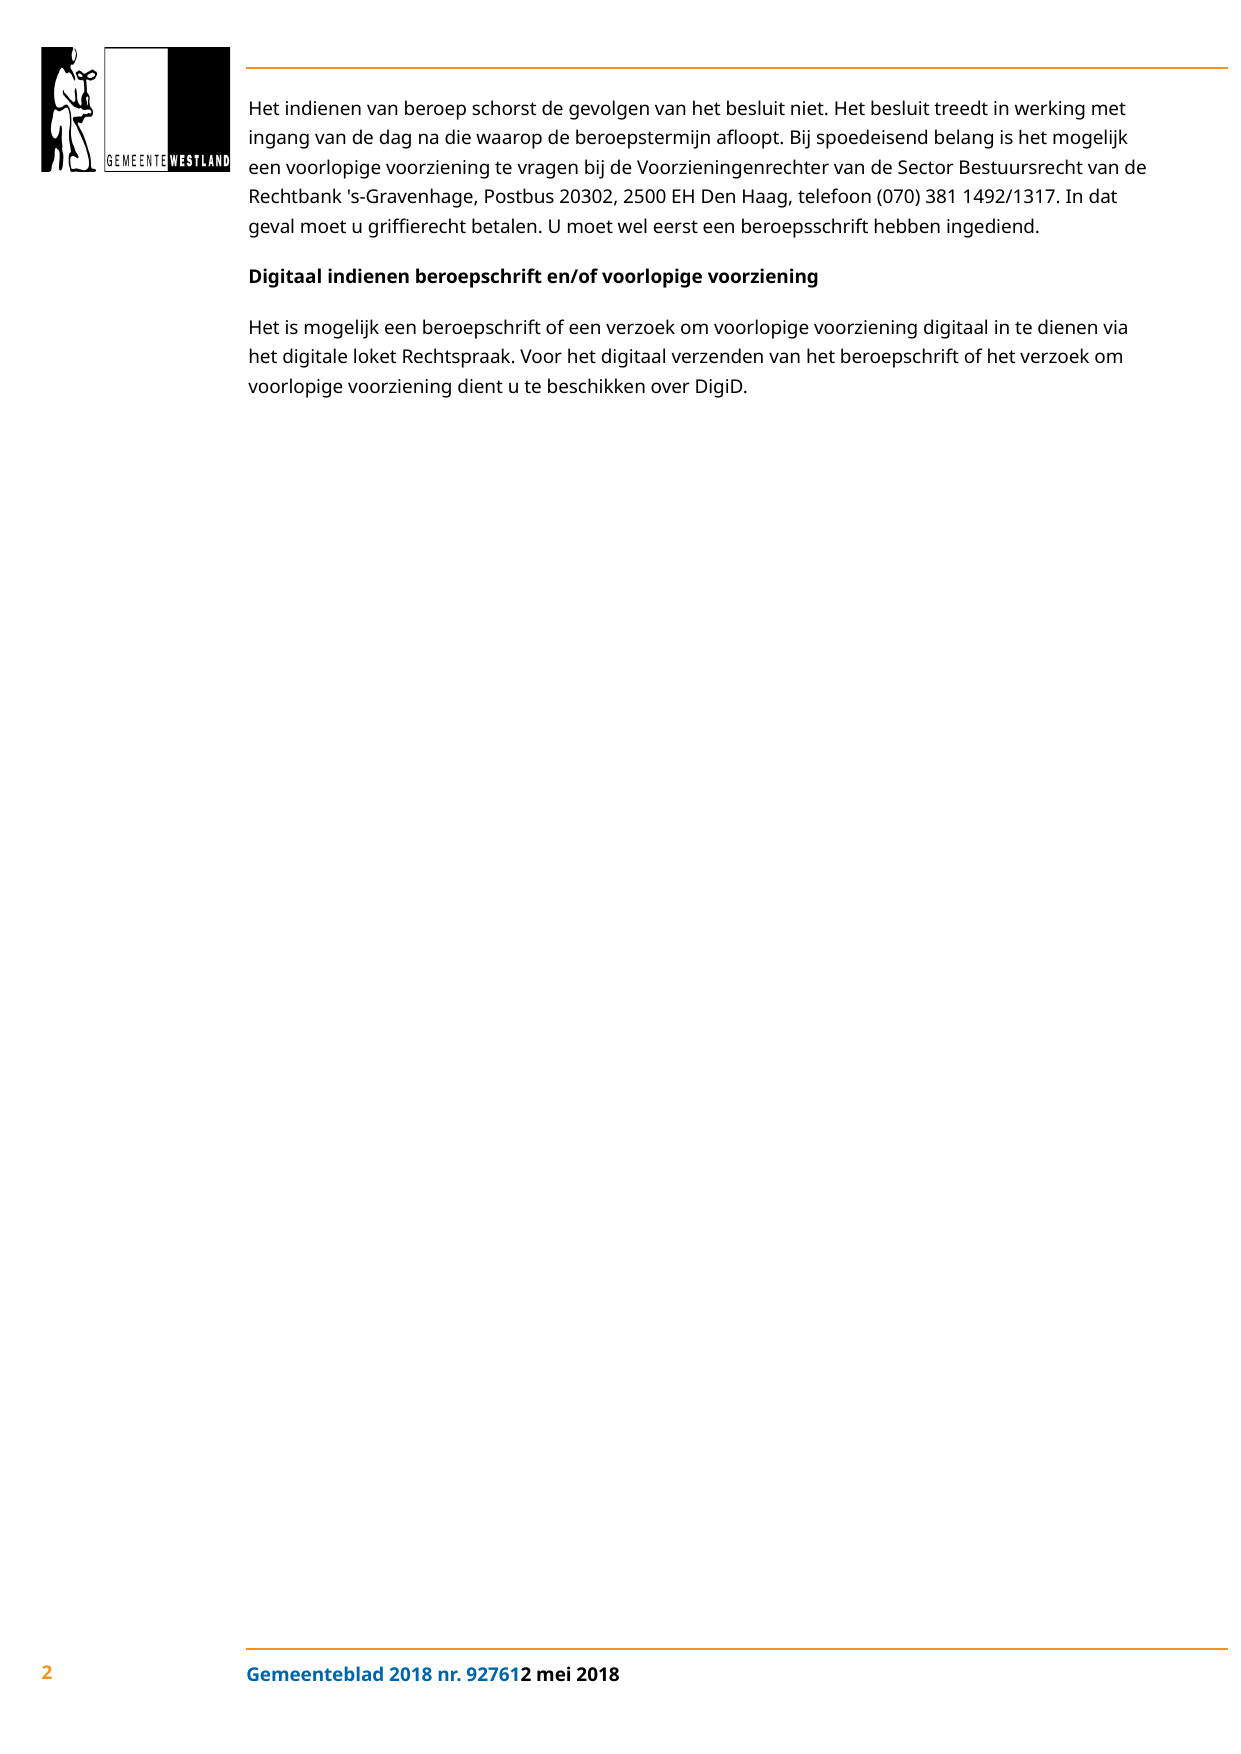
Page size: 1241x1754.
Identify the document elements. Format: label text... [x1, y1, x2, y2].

picture [41, 47, 231, 172]
text Digitaal indienen beroepschrift en/of voorlopige voorziening [248, 263, 1152, 289]
text Het is mogelijk een beroepschrift of een verzoek om voorlopige voorziening digitaal in te dienen via het digitale loket Rechtspraak. Voor het digitaal verzenden van het beroepschrift of het verzoek om voorlopige voorziening dient u te beschikken over DigiD. [248, 314, 1152, 399]
text Het indienen van beroep schorst de gevolgen van het besluit niet. Het besluit treedt in werking met ingang van de dag na die waarop de beroepstermijn afloopt. Bij spoedeisend belang is het mogelijk een voorlopige voorziening te vragen bij de Voorzieningenrechter van de Sector Bestuursrecht van de Rechtbank 's-Gravenhage, Postbus 20302, 2500 EH Den Haag, telefoon (070) 381 1492/1317. In dat geval moet u griffierecht betalen. U moet wel eerst een beroepsschrift hebben ingediend. [248, 95, 1152, 239]
